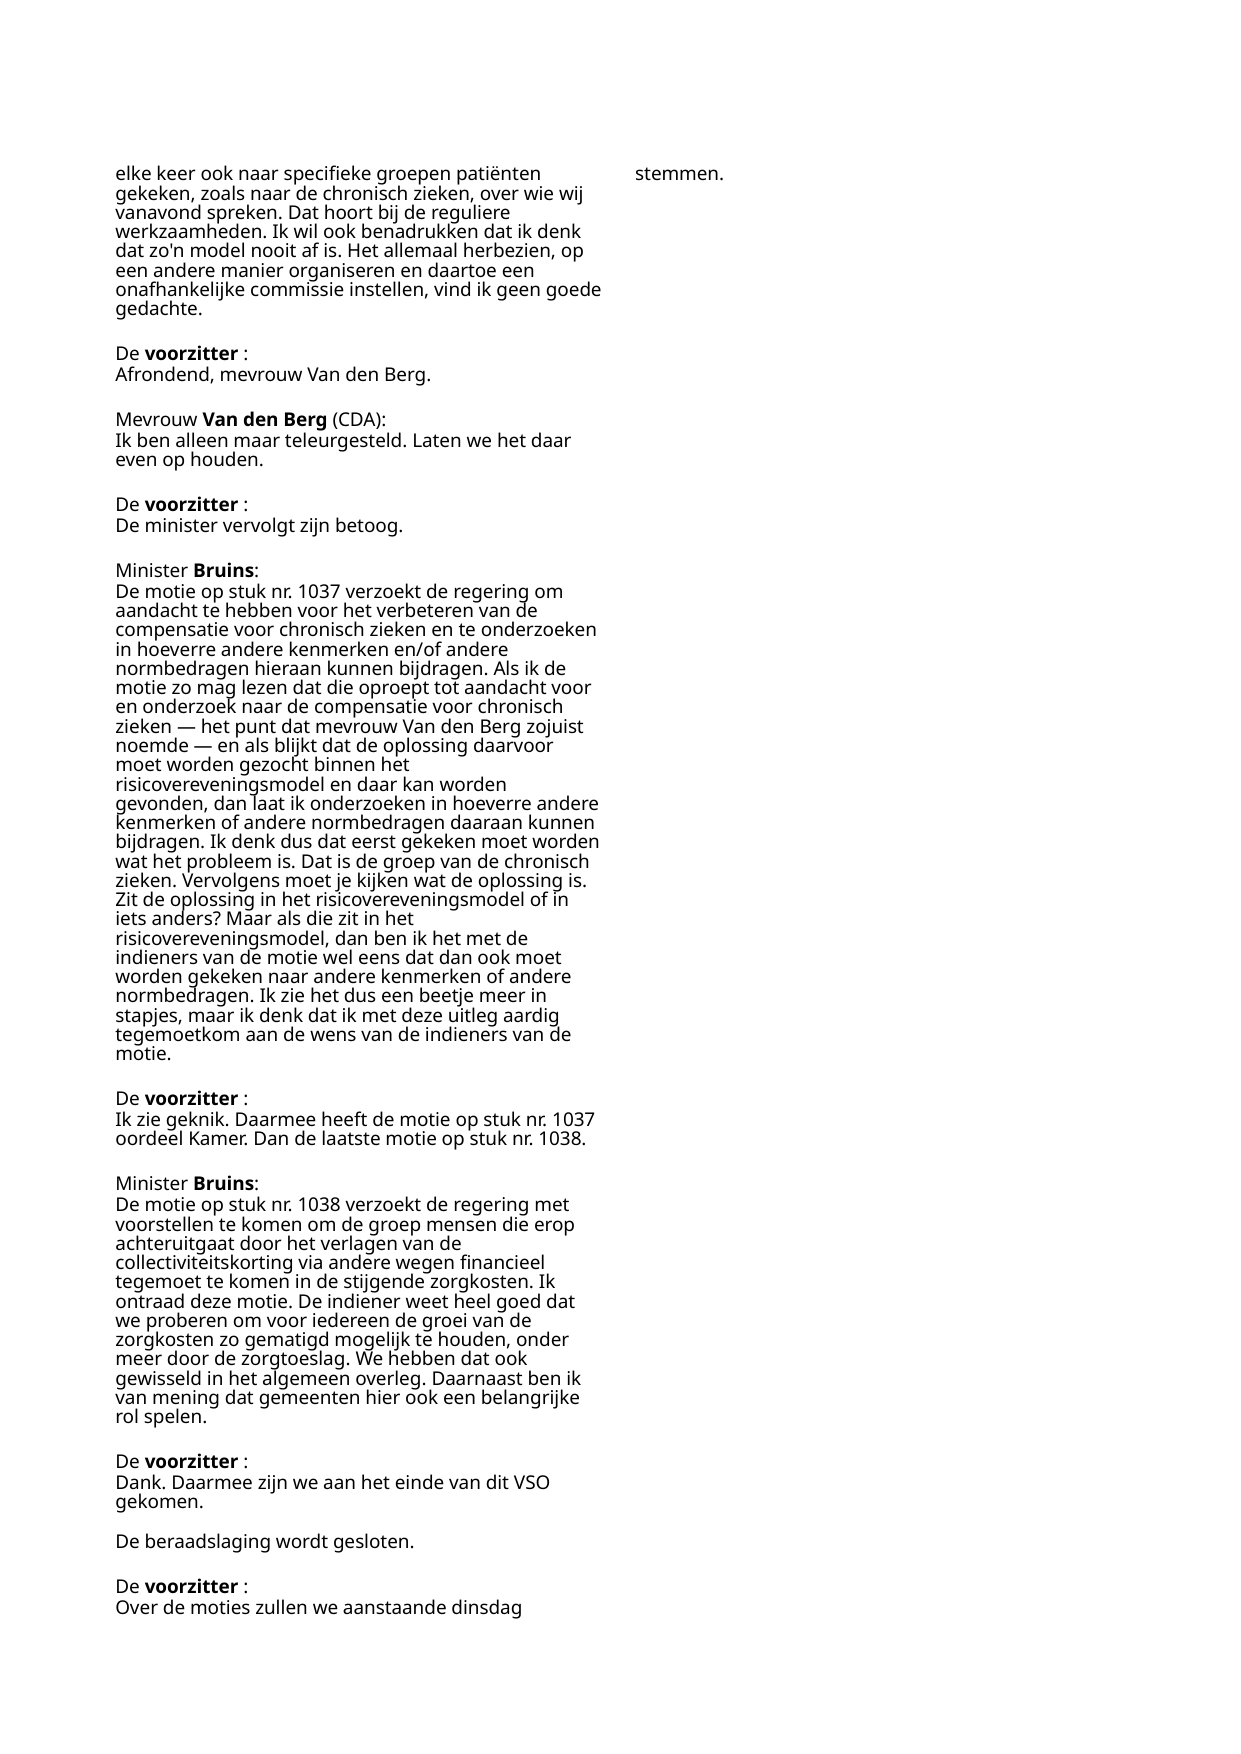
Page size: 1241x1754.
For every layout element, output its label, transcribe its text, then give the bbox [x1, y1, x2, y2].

text Minister Bruins: [115, 557, 605, 583]
text De voorzitter : [115, 1573, 605, 1599]
text Ik zie geknik. Daarmee heeft de motie op stuk nr. 1037 oordeel Kamer. Dan de laatste motie op stuk nr. 1038. [115, 1111, 605, 1150]
text De motie op stuk nr. 1037 verzoekt de regering om aandacht te hebben voor het verbeteren van de compensatie voor chronisch zieken en te onderzoeken in hoeverre andere kenmerken en/of andere normbedragen hieraan kunnen bijdragen. Als ik de motie zo mag lezen dat die oproept tot aandacht voor en onderzoek naar de compensatie voor chronisch zieken — het punt dat mevrouw Van den Berg zojuist noemde — en als blijkt dat de oplossing daarvoor moet worden gezocht binnen het risicovereveningsmodel en daar kan worden gevonden, dan laat ik onderzoeken in hoeverre andere kenmerken of andere normbedragen daaraan kunnen bijdragen. Ik denk dus dat eerst gekeken moet worden wat het probleem is. Dat is de groep van de chronisch zieken. Vervolgens moet je kijken wat de oplossing is. Zit de oplossing in het risicovereveningsmodel of in iets anders? Maar als die zit in het risicovereveningsmodel, dan ben ik het met de indieners van de motie wel eens dat dan ook moet worden gekeken naar andere kenmerken of andere normbedragen. Ik zie het dus een beetje meer in stapjes, maar ik denk dat ik met deze uitleg aardig tegemoetkom aan de wens van de indieners van de motie. [115, 583, 605, 1064]
text De minister vervolgt zijn betoog. [115, 517, 605, 536]
text De voorzitter : [115, 1448, 605, 1474]
text De beraadslaging wordt gesloten. [115, 1533, 605, 1553]
text Dank. Daarmee zijn we aan het einde van dit VSO gekomen. [115, 1474, 605, 1513]
text Minister Bruins: [115, 1171, 605, 1196]
text De voorzitter : [115, 1085, 605, 1111]
text Over de moties zullen we aanstaande dinsdag [115, 1599, 605, 1618]
text Mevrouw Van den Berg (CDA): [115, 406, 605, 432]
text elke keer ook naar specifieke groepen patiënten gekeken, zoals naar de chronisch zieken, over wie wij vanavond spreken. Dat hoort bij de reguliere werkzaamheden. Ik wil ook benadrukken dat ik denk dat zo'n model nooit af is. Het allemaal herbezien, op een andere manier organiseren en daartoe een onafhankelijke commissie instellen, vind ik geen goede gedachte. [115, 165, 605, 319]
text stemmen. [635, 165, 1125, 184]
text Afrondend, mevrouw Van den Berg. [115, 366, 605, 385]
text Ik ben alleen maar teleurgesteld. Laten we het daar even op houden. [115, 432, 605, 470]
text De motie op stuk nr. 1038 verzoekt de regering met voorstellen te komen om de groep mensen die erop achteruitgaat door het verlagen van de collectiviteitskorting via andere wegen financieel tegemoet te komen in de stijgende zorgkosten. Ik ontraad deze motie. De indiener weet heel goed dat we proberen om voor iedereen de groei van de zorgkosten zo gematigd mogelijk te houden, onder meer door de zorgtoeslag. We hebben dat ook gewisseld in het algemeen overleg. Daarnaast ben ik van mening dat gemeenten hier ook een belangrijke rol spelen. [115, 1196, 605, 1427]
text De voorzitter : [115, 340, 605, 366]
text De voorzitter : [115, 491, 605, 517]
